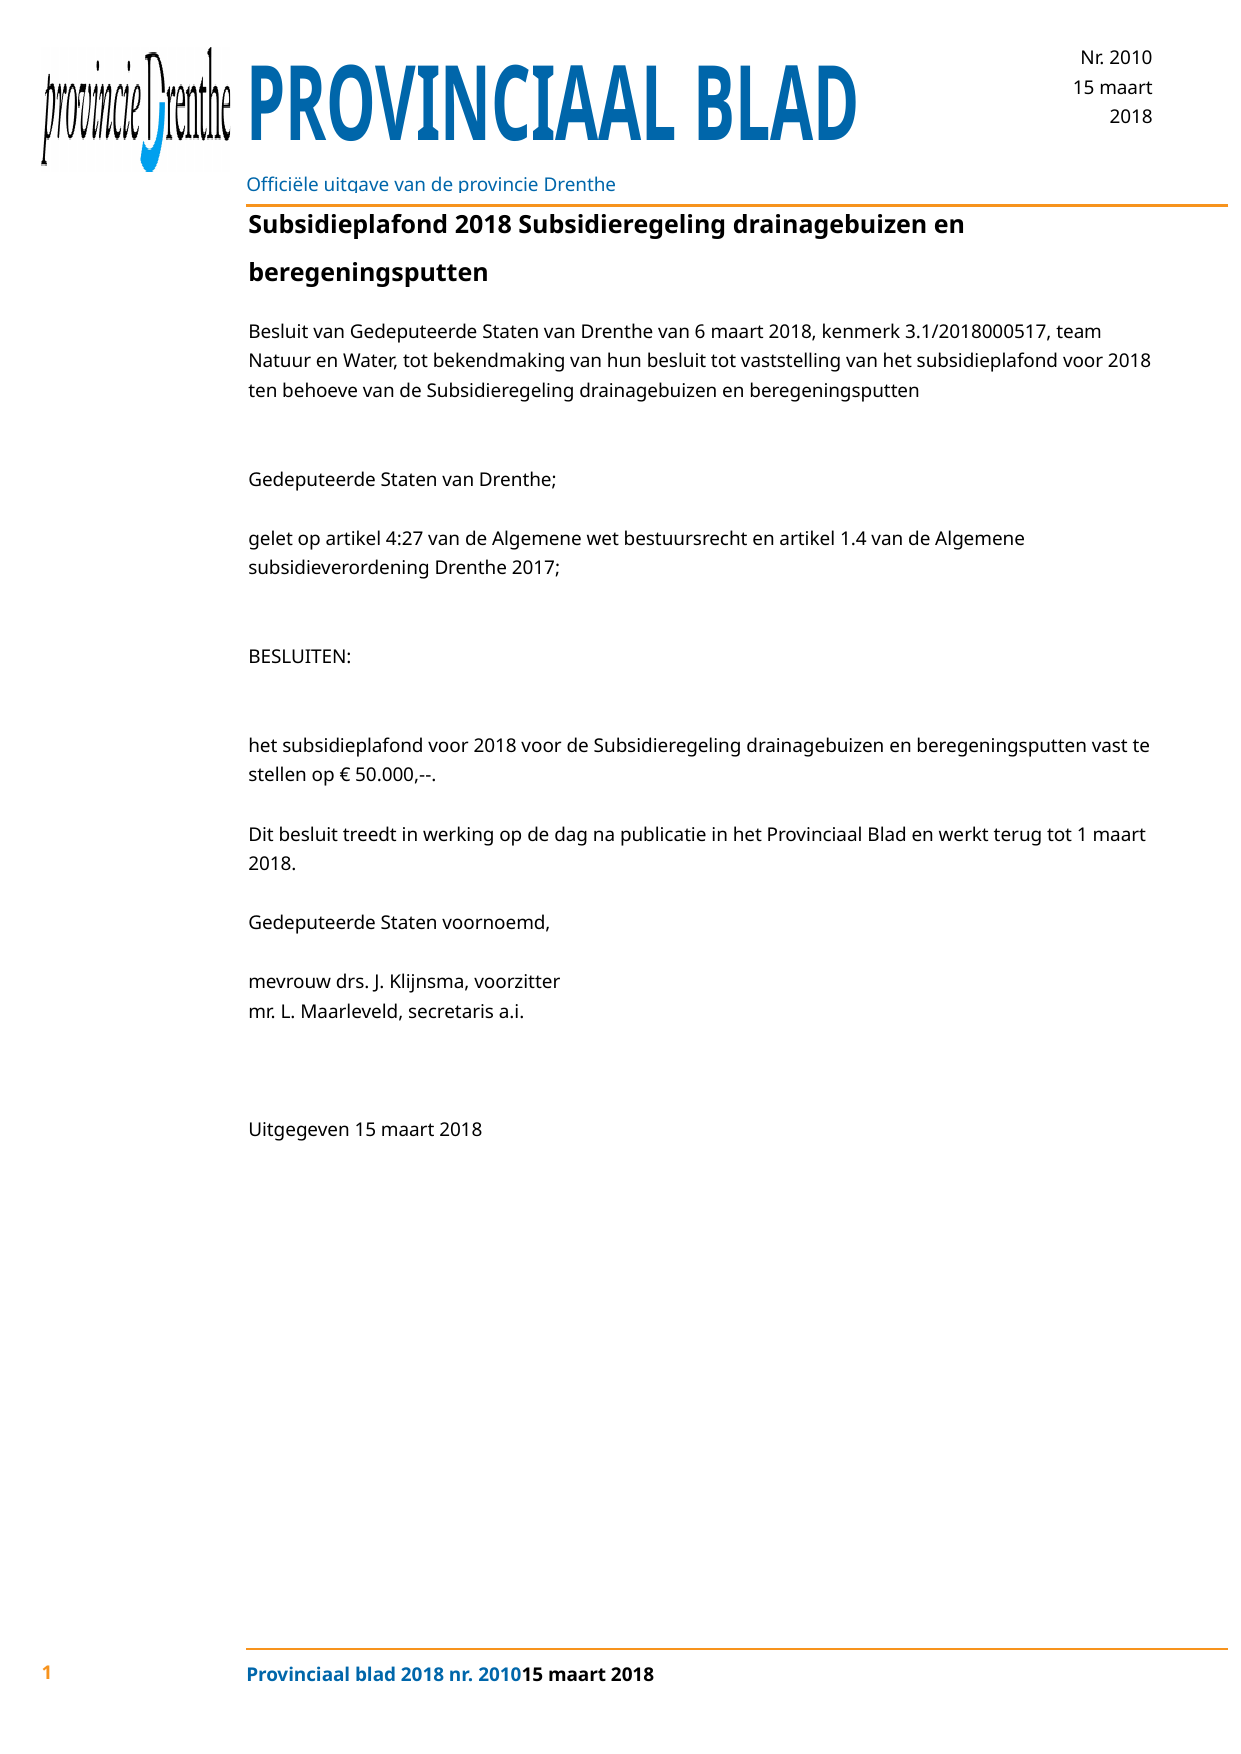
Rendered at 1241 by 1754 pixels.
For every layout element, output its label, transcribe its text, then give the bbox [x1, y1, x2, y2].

text Gedeputeerde Staten voornoemd, [248, 909, 1152, 935]
text Gedeputeerde Staten van Drenthe; [248, 466, 1152, 492]
text Subsidieplafond 2018 Subsidieregeling drainagebuizen en beregeningsputten [248, 207, 1152, 288]
text Besluit van Gedeputeerde Staten van Drenthe van 6 maart 2018, kenmerk 3.1/2018000517, team Natuur en Water, tot bekendmaking van hun besluit tot vaststelling van het subsidieplafond voor 2018 ten behoeve van de Subsidieregeling drainagebuizen en beregeningsputten [248, 318, 1152, 403]
picture [41, 47, 231, 172]
text gelet op artikel 4:27 van de Algemene wet bestuursrecht en artikel 1.4 van de Algemene subsidieverordening Drenthe 2017; [248, 525, 1152, 580]
text het subsidieplafond voor 2018 voor de Subsidieregeling drainagebuizen en beregeningsputten vast te stellen op € 50.000,--. [248, 732, 1152, 787]
text mevrouw drs. J. Klijnsma, voorzitter [248, 969, 1152, 994]
text BESLUITEN: [248, 643, 1152, 669]
text mr. L. Maarleveld, secretaris a.i. [248, 998, 1152, 1024]
text Uitgegeven 15 maart 2018 [248, 1117, 1152, 1142]
text Dit besluit treedt in werking op de dag na publicatie in het Provinciaal Blad en werkt terug tot 1 maart 2018. [248, 821, 1152, 876]
